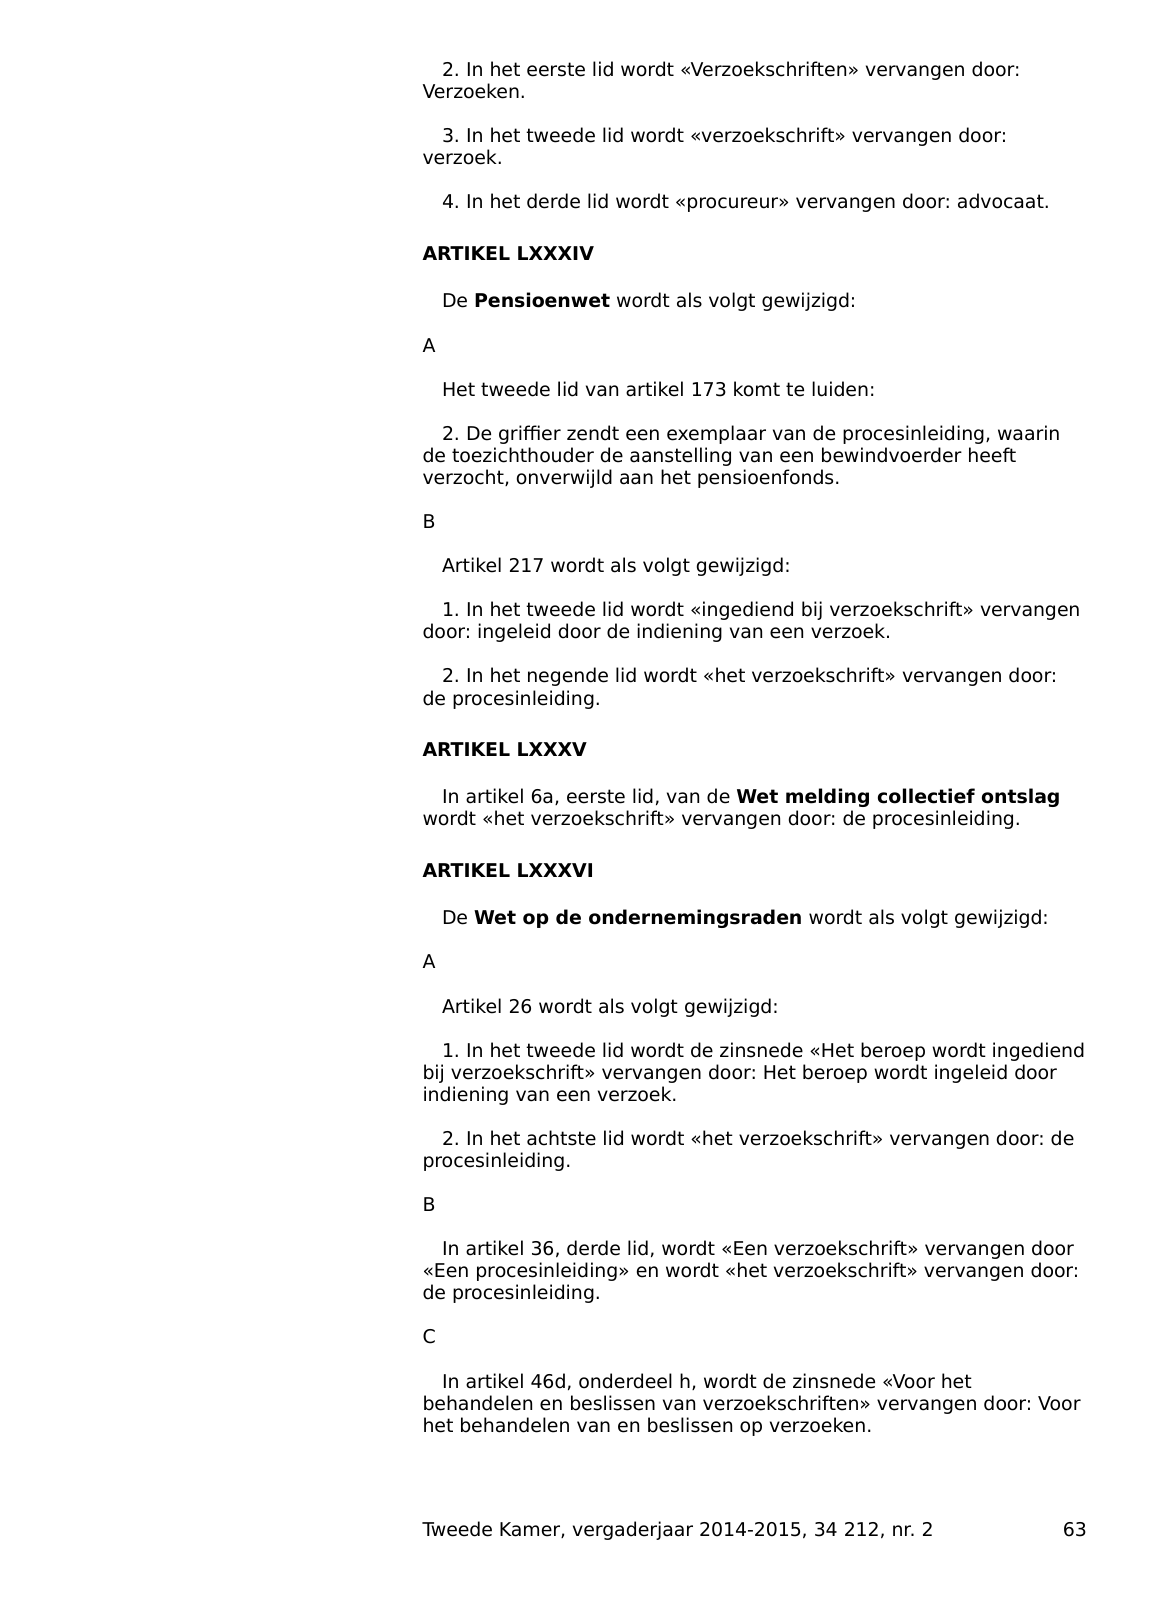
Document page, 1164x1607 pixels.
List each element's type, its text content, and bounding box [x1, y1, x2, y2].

text In artikel 36, derde lid, wordt «Een verzoekschrift» vervangen door «Een procesinleiding» en wordt «het verzoekschrift» vervangen door: de procesinleiding. [422, 1238, 1087, 1304]
text A [422, 334, 1087, 356]
text De Wet op de ondernemingsraden wordt als volgt gewijzigd: [422, 907, 1087, 929]
text In artikel 46d, onderdeel h, wordt de zinsnede «Voor het behandelen en beslissen van verzoekschriften» vervangen door: Voor het behandelen van en beslissen op verzoeken. [422, 1371, 1087, 1436]
text 2. In het negende lid wordt «het verzoekschrift» vervangen door: de procesinleiding. [422, 665, 1087, 709]
text 4. In het derde lid wordt «procureur» vervangen door: advocaat. [422, 191, 1087, 213]
subtitle ARTIKEL LXXXV [422, 739, 1087, 761]
text A [422, 951, 1087, 973]
subtitle ARTIKEL LXXXIV [422, 243, 1087, 265]
text Artikel 26 wordt als volgt gewijzigd: [422, 996, 1087, 1018]
text 2. De griffier zendt een exemplaar van de procesinleiding, waarin de toezichthouder de aanstelling van een bewindvoerder heeft verzocht, onverwijld aan het pensioenfonds. [422, 423, 1087, 489]
text De Pensioenwet wordt als volgt gewijzigd: [422, 290, 1087, 312]
text 3. In het tweede lid wordt «verzoekschrift» vervangen door: verzoek. [422, 125, 1087, 169]
text 2. In het eerste lid wordt «Verzoekschriften» vervangen door: Verzoeken. [422, 59, 1087, 103]
text B [422, 511, 1087, 533]
subtitle ARTIKEL LXXXVI [422, 860, 1087, 882]
text B [422, 1194, 1087, 1216]
text In artikel 6a, eerste lid, van de Wet melding collectief ontslag wordt «het verzoekschrift» vervangen door: de procesinleiding. [422, 786, 1087, 830]
text 1. In het tweede lid wordt «ingediend bij verzoekschrift» vervangen door: ingeleid door de indiening van een verzoek. [422, 599, 1087, 643]
text Het tweede lid van artikel 173 komt te luiden: [422, 379, 1087, 401]
text 2. In het achtste lid wordt «het verzoekschrift» vervangen door: de procesinleiding. [422, 1128, 1087, 1172]
text Artikel 217 wordt als volgt gewijzigd: [422, 555, 1087, 577]
text 1. In het tweede lid wordt de zinsnede «Het beroep wordt ingediend bij verzoekschrift» vervangen door: Het beroep wordt ingeleid door indiening van een verzoek. [422, 1040, 1087, 1106]
text C [422, 1326, 1087, 1348]
